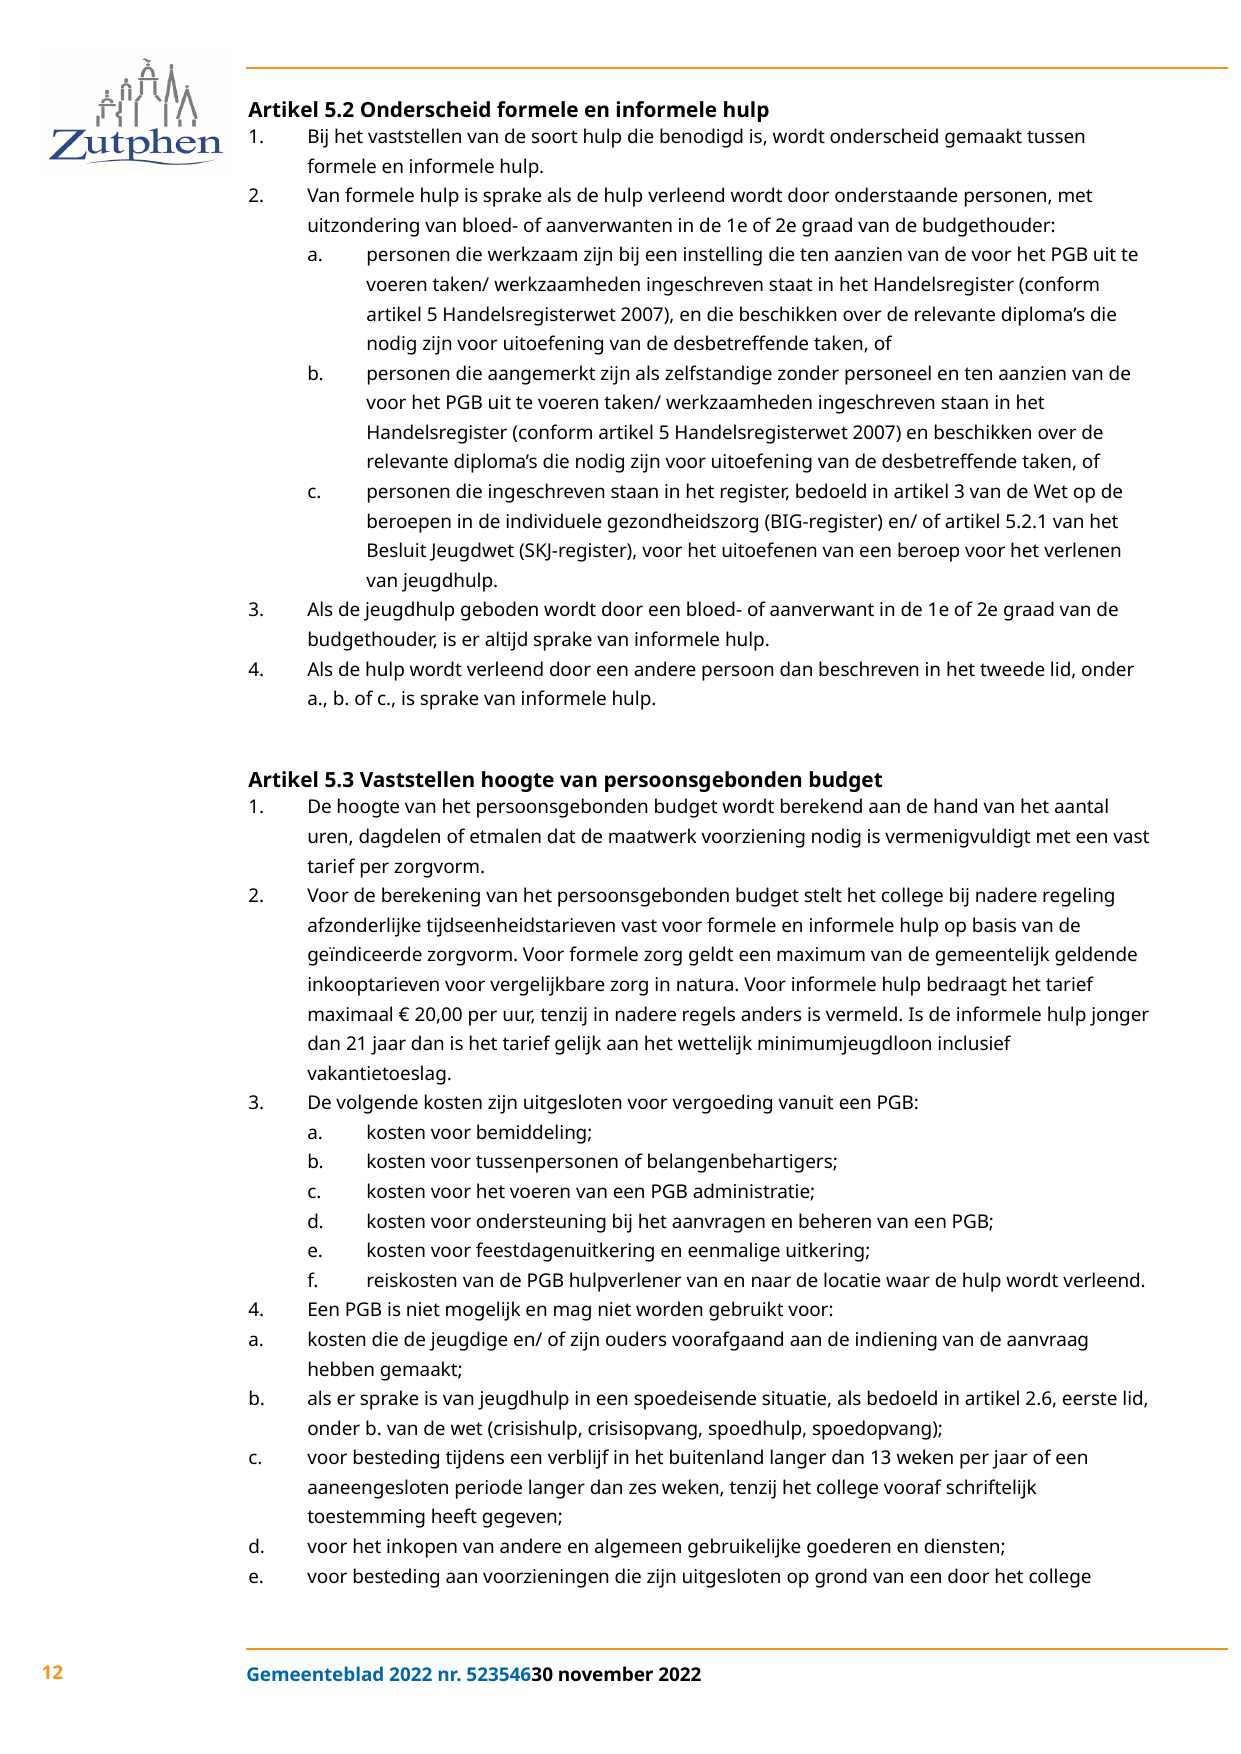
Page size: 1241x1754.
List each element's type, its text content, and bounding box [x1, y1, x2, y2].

list kosten voor tussenpersonen of belangenbehartigers; [307, 1149, 1152, 1174]
list Als de jeugdhulp geboden wordt door een bloed- of aanverwant in de 1e of 2e graad van de budgethouder, is er altijd sprake van informele hulp. [248, 597, 1152, 652]
list Van formele hulp is sprake als de hulp verleend wordt door onderstaande personen, met uitzondering van bloed- of aanverwanten in de 1e of 2e graad van de budgethouder: [248, 182, 1152, 238]
list De hoogte van het persoonsgebonden budget wordt berekend aan de hand van het aantal uren, dagdelen of etmalen dat de maatwerk voorziening nodig is vermenigvuldigt met een vast tarief per zorgvorm. [248, 794, 1152, 879]
list reiskosten van de PGB hulpverlener van en naar de locatie waar de hulp wordt verleend. [307, 1267, 1152, 1293]
list voor besteding aan voorzieningen die zijn uitgesloten op grond van een door het college [248, 1563, 1152, 1589]
list personen die ingeschreven staan in het register, bedoeld in artikel 3 van de Wet op de beroepen in de individuele gezondheidszorg (BIG-register) en/ of artikel 5.2.1 van het Besluit Jeugdwet (SKJ-register), voor het uitoefenen van een beroep voor het verlenen van jeugdhulp. [307, 478, 1152, 593]
list voor besteding tijdens een verblijf in het buitenland langer dan 13 weken per jaar of een aaneengesloten periode langer dan zes weken, tenzij het college vooraf schriftelijk toestemming heeft gegeven; [248, 1444, 1152, 1529]
list Voor de berekening van het persoonsgebonden budget stelt het college bij nadere regeling afzonderlijke tijdseenheidstarieven vast voor formele en informele hulp op basis van de geïndiceerde zorgvorm. Voor formele zorg geldt een maximum van de gemeentelijk geldende inkooptarieven voor vergelijkbare zorg in natura. Voor informele hulp bedraagt het tarief maximaal € 20,00 per uur, tenzij in nadere regels anders is vermeld. Is de informele hulp jonger dan 21 jaar dan is het tarief gelijk aan het wettelijk minimumjeugdloon inclusief vakantietoeslag. [248, 882, 1152, 1086]
list kosten voor feestdagenuitkering en eenmalige uitkering; [307, 1237, 1152, 1263]
list Bij het vaststellen van de soort hulp die benodigd is, wordt onderscheid gemaakt tussen formele en informele hulp. [248, 123, 1152, 178]
list kosten voor bemiddeling; [307, 1119, 1152, 1145]
list voor het inkopen van andere en algemeen gebruikelijke goederen en diensten; [248, 1533, 1152, 1559]
list kosten voor ondersteuning bij het aanvragen en beheren van een PGB; [307, 1208, 1152, 1234]
text Artikel 5.2 Onderscheid formele en informele hulp [248, 95, 1152, 123]
list personen die aangemerkt zijn als zelfstandige zonder personeel en ten aanzien van de voor het PGB uit te voeren taken/ werkzaamheden ingeschreven staan in het Handelsregister (conform artikel 5 Handelsregisterwet 2007) en beschikken over de relevante diploma’s die nodig zijn voor uitoefening van de desbetreffende taken, of [307, 360, 1152, 474]
list personen die werkzaam zijn bij een instelling die ten aanzien van de voor het PGB uit te voeren taken/ werkzaamheden ingeschreven staat in het Handelsregister (conform artikel 5 Handelsregisterwet 2007), en die beschikken over de relevante diploma’s die nodig zijn voor uitoefening van de desbetreffende taken, of [307, 242, 1152, 356]
list De volgende kosten zijn uitgesloten voor vergoeding vanuit een PGB: [248, 1089, 1152, 1115]
list kosten voor het voeren van een PGB administratie; [307, 1178, 1152, 1204]
list kosten die de jeugdige en/ of zijn ouders voorafgaand aan de indiening van de aanvraag hebben gemaakt; [248, 1326, 1152, 1382]
list Als de hulp wordt verleend door een andere persoon dan beschreven in het tweede lid, onder a., b. of c., is sprake van informele hulp. [248, 656, 1152, 711]
list Een PGB is niet mogelijk en mag niet worden gebruikt voor: [248, 1297, 1152, 1322]
picture [41, 47, 231, 172]
list als er sprake is van jeugdhulp in een spoedeisende situatie, als bedoeld in artikel 2.6, eerste lid, onder b. van de wet (crisishulp, crisisopvang, spoedhulp, spoedopvang); [248, 1385, 1152, 1441]
text Artikel 5.3 Vaststellen hoogte van persoonsgebonden budget [248, 765, 1152, 794]
